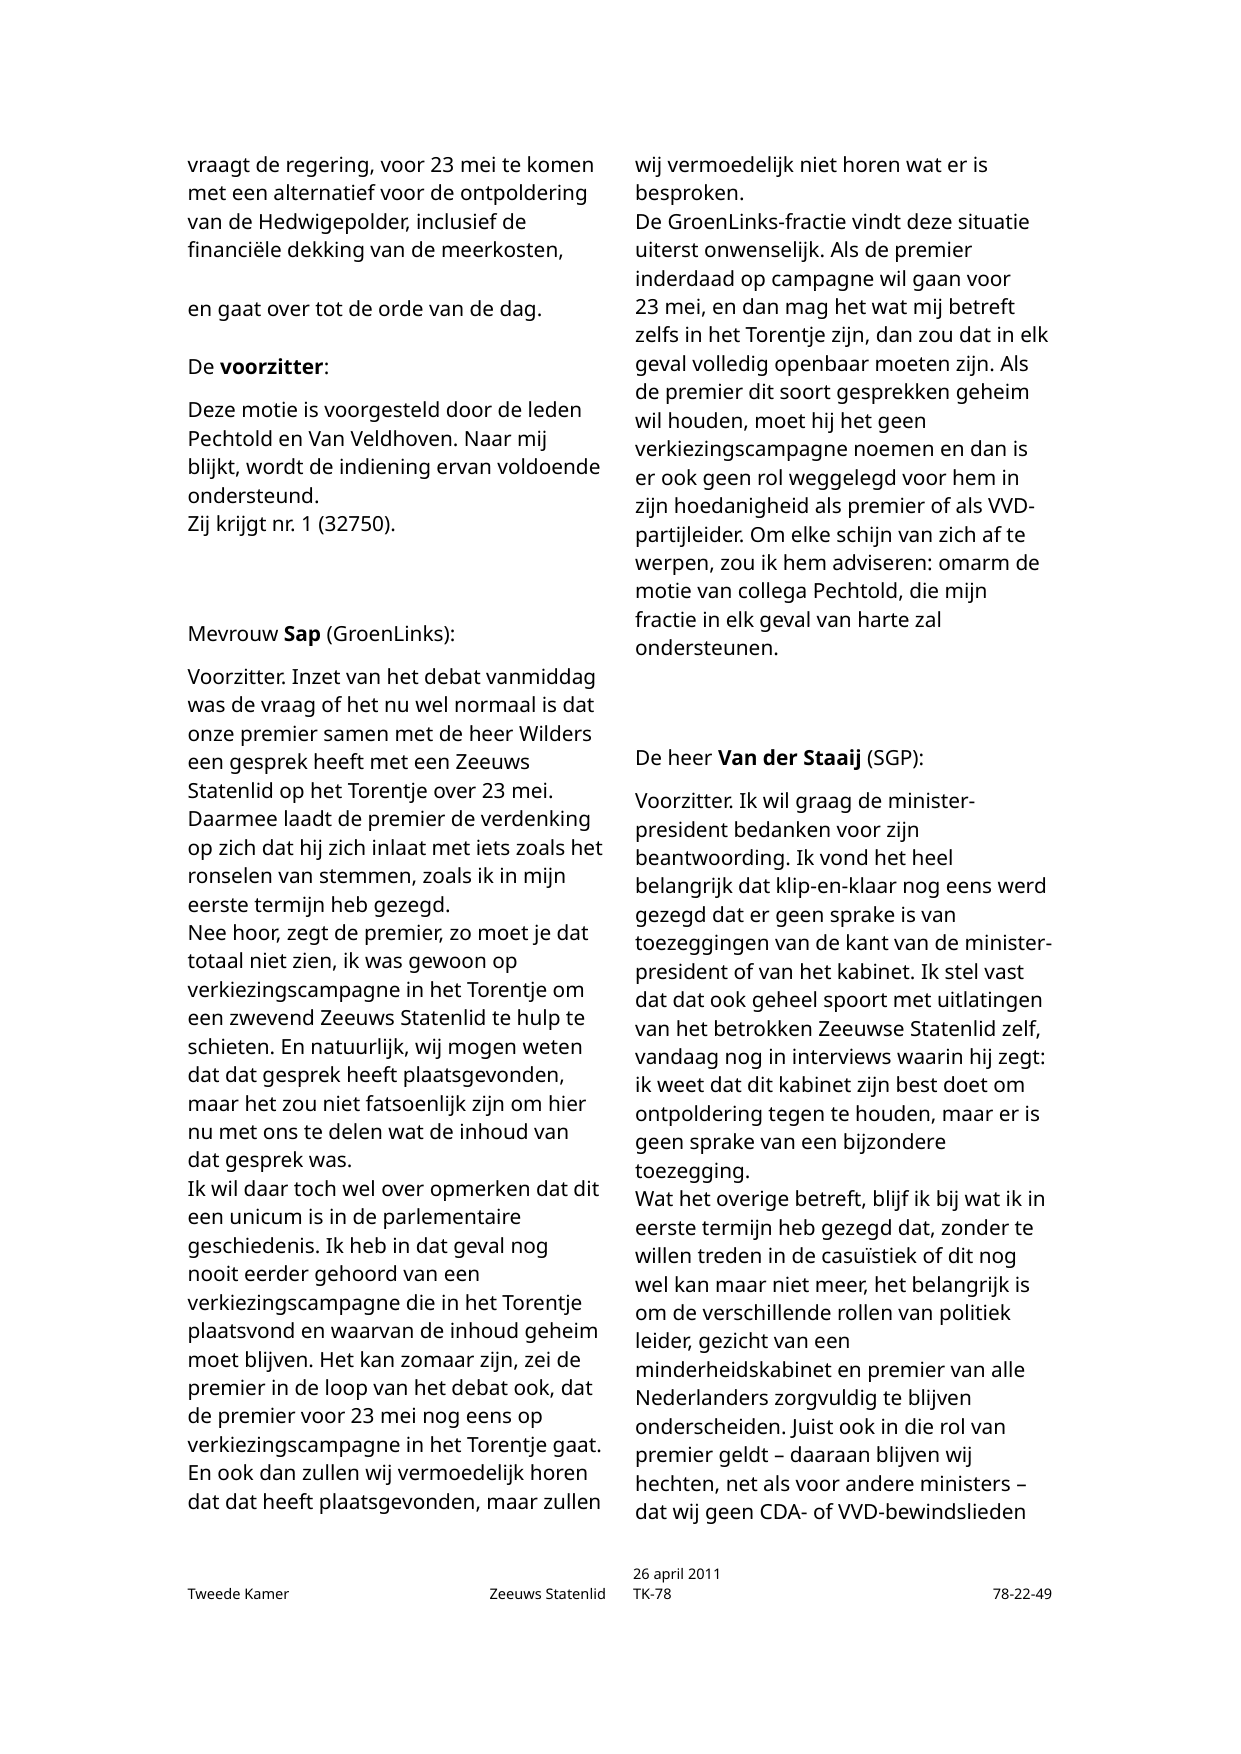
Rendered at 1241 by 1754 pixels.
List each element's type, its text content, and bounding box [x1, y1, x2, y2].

text Ik wil daar toch wel over opmerken dat dit een unicum is in de parlementaire geschiedenis. Ik heb in dat geval nog nooit eerder gehoord van een verkiezingscampagne die in het Torentje plaatsvond en waarvan de inhoud geheim moet blijven. Het kan zomaar zijn, zei de premier in de loop van het debat ook, dat de premier voor 23 mei nog eens op verkiezingscampagne in het Torentje gaat. En ook dan zullen wij vermoedelijk horen dat dat heeft plaatsgevonden, maar zullen [187, 1174, 605, 1515]
text  [187, 568, 605, 596]
text De GroenLinks-fractie vindt deze situatie uiterst onwenselijk. Als de premier inderdaad op campagne wil gaan voor 23 mei, en dan mag het wat mij betreft zelfs in het Torentje zijn, dan zou dat in elk geval volledig openbaar moeten zijn. Als de premier dit soort gesprekken geheim wil houden, moet hij het geen verkiezingscampagne noemen en dan is er ook geen rol weggelegd voor hem in zijn hoedanigheid als premier of als VVD-partijleider. Om elke schijn van zich af te werpen, zou ik hem adviseren: omarm de motie van collega Pechtold, die mijn fractie in elk geval van harte zal ondersteunen. [635, 207, 1053, 662]
text Mevrouw Sap (GroenLinks): [187, 619, 605, 647]
text Deze motie is voorgesteld door de leden Pechtold en Van Veldhoven. Naar mij blijkt, wordt de indiening ervan voldoende ondersteund. [187, 396, 605, 509]
text Voorzitter. Ik wil graag de minister-president bedanken voor zijn beantwoording. Ik vond het heel belangrijk dat klip-en-klaar nog eens werd gezegd dat er geen sprake is van toezeggingen van de kant van de minister-president of van het kabinet. Ik stel vast dat dat ook geheel spoort met uitlatingen van het betrokken Zeeuwse Statenlid zelf, vandaag nog in interviews waarin hij zegt: ik weet dat dit kabinet zijn best doet om ontpoldering tegen te houden, maar er is geen sprake van een bijzondere toezegging. [635, 786, 1053, 1184]
text De voorzitter: [187, 352, 605, 381]
text Voorzitter. Inzet van het debat vanmiddag was de vraag of het nu wel normaal is dat onze premier samen met de heer Wilders een gesprek heeft met een Zeeuws Statenlid op het Torentje over 23 mei. Daarmee laadt de premier de verdenking op zich dat hij zich inlaat met iets zoals het ronselen van stemmen, zoals ik in mijn eerste termijn heb gezegd. [187, 662, 605, 918]
text Wat het overige betreft, blijf ik bij wat ik in eerste termijn heb gezegd dat, zonder te willen treden in de casuïstiek of dit nog wel kan maar niet meer, het belangrijk is om de verschillende rollen van politiek leider, gezicht van een minderheidskabinet en premier van alle Nederlanders zorgvuldig te blijven onderscheiden. Juist ook in die rol van premier geldt – daaraan blijven wij hechten, net als voor andere ministers – dat wij geen CDA- of VVD-bewindslieden [635, 1184, 1053, 1526]
text en gaat over tot de orde van de dag. [187, 294, 605, 322]
text vraagt de regering, voor 23 mei te komen met een alternatief voor de ontpoldering van de Hedwigepolder, inclusief de financiële dekking van de meerkosten, [187, 150, 605, 264]
text Zij krijgt nr. 1 (32750). [187, 509, 605, 538]
text wij vermoedelijk niet horen wat er is besproken. [635, 150, 1053, 207]
text De heer Van der Staaij (SGP): [635, 743, 1053, 771]
text  [635, 692, 1053, 720]
text Nee hoor, zegt de premier, zo moet je dat totaal niet zien, ik was gewoon op verkiezingscampagne in het Torentje om een zwevend Zeeuws Statenlid te hulp te schieten. En natuurlijk, wij mogen weten dat dat gesprek heeft plaatsgevonden, maar het zou niet fatsoenlijk zijn om hier nu met ons te delen wat de inhoud van dat gesprek was. [187, 918, 605, 1174]
